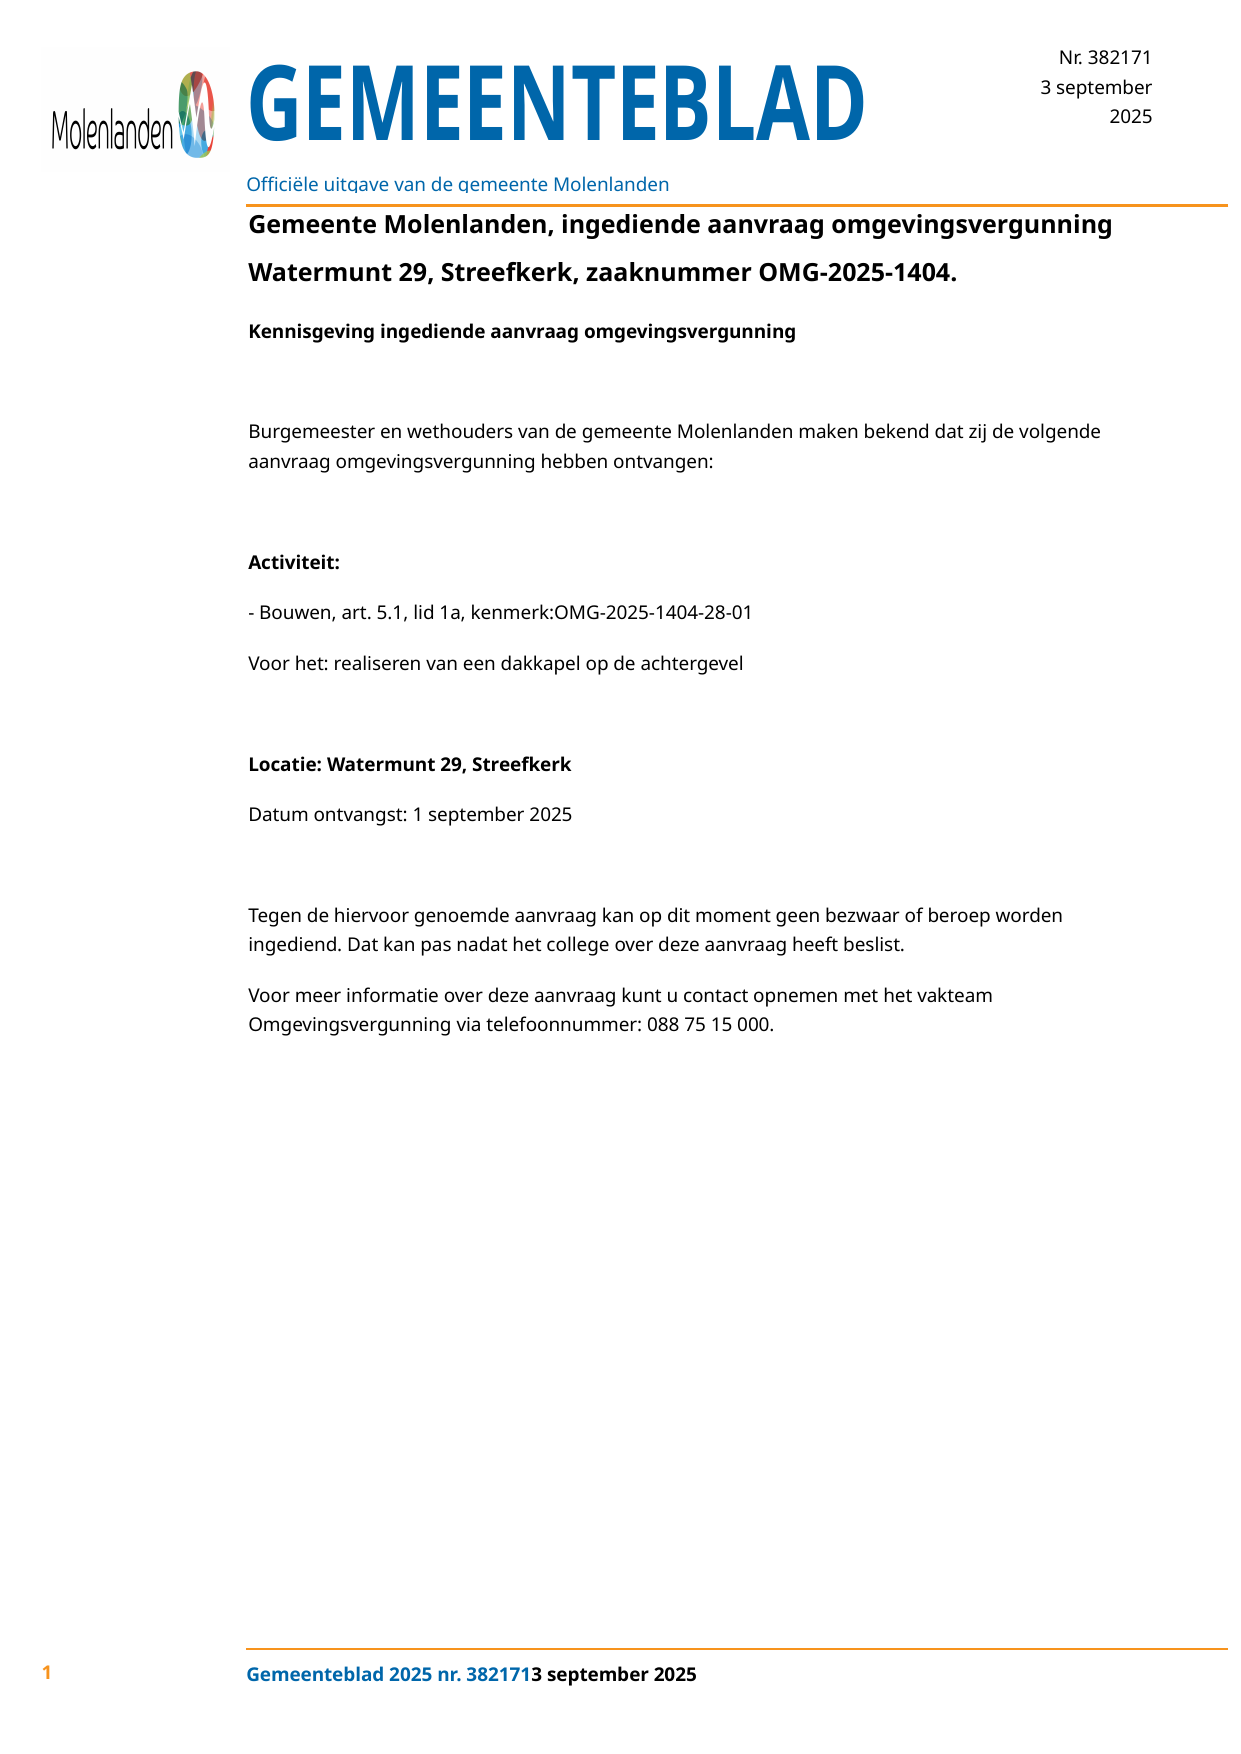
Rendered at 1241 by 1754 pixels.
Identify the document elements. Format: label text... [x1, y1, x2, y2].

text Voor het: realiseren van een dakkapel op de achtergevel [248, 650, 1152, 676]
text - Bouwen, art. 5.1, lid 1a, kenmerk:OMG-2025-1404-28-01 [248, 599, 1152, 625]
text Voor meer informatie over deze aanvraag kunt u contact opnemen met het vakteam Omgevingsvergunning via telefoonnummer: 088 75 15 000. [248, 982, 1152, 1037]
text Activiteit: [248, 549, 1152, 575]
text Gemeente Molenlanden, ingediende aanvraag omgevingsvergunning Watermunt 29, Streefkerk, zaaknummer OMG-2025-1404. [248, 207, 1152, 288]
text Burgemeester en wethouders van de gemeente Molenlanden maken bekend dat zij de volgende aanvraag omgevingsvergunning hebben ontvangen: [248, 419, 1152, 474]
picture [41, 47, 231, 172]
text Locatie: Watermunt 29, Streefkerk [248, 751, 1152, 777]
text Datum ontvangst: 1 september 2025 [248, 801, 1152, 827]
text Kennisgeving ingediende aanvraag omgevingsvergunning [248, 318, 1152, 344]
text Tegen de hiervoor genoemde aanvraag kan op dit moment geen bezwaar of beroep worden ingediend. Dat kan pas nadat het college over deze aanvraag heeft beslist. [248, 902, 1152, 957]
